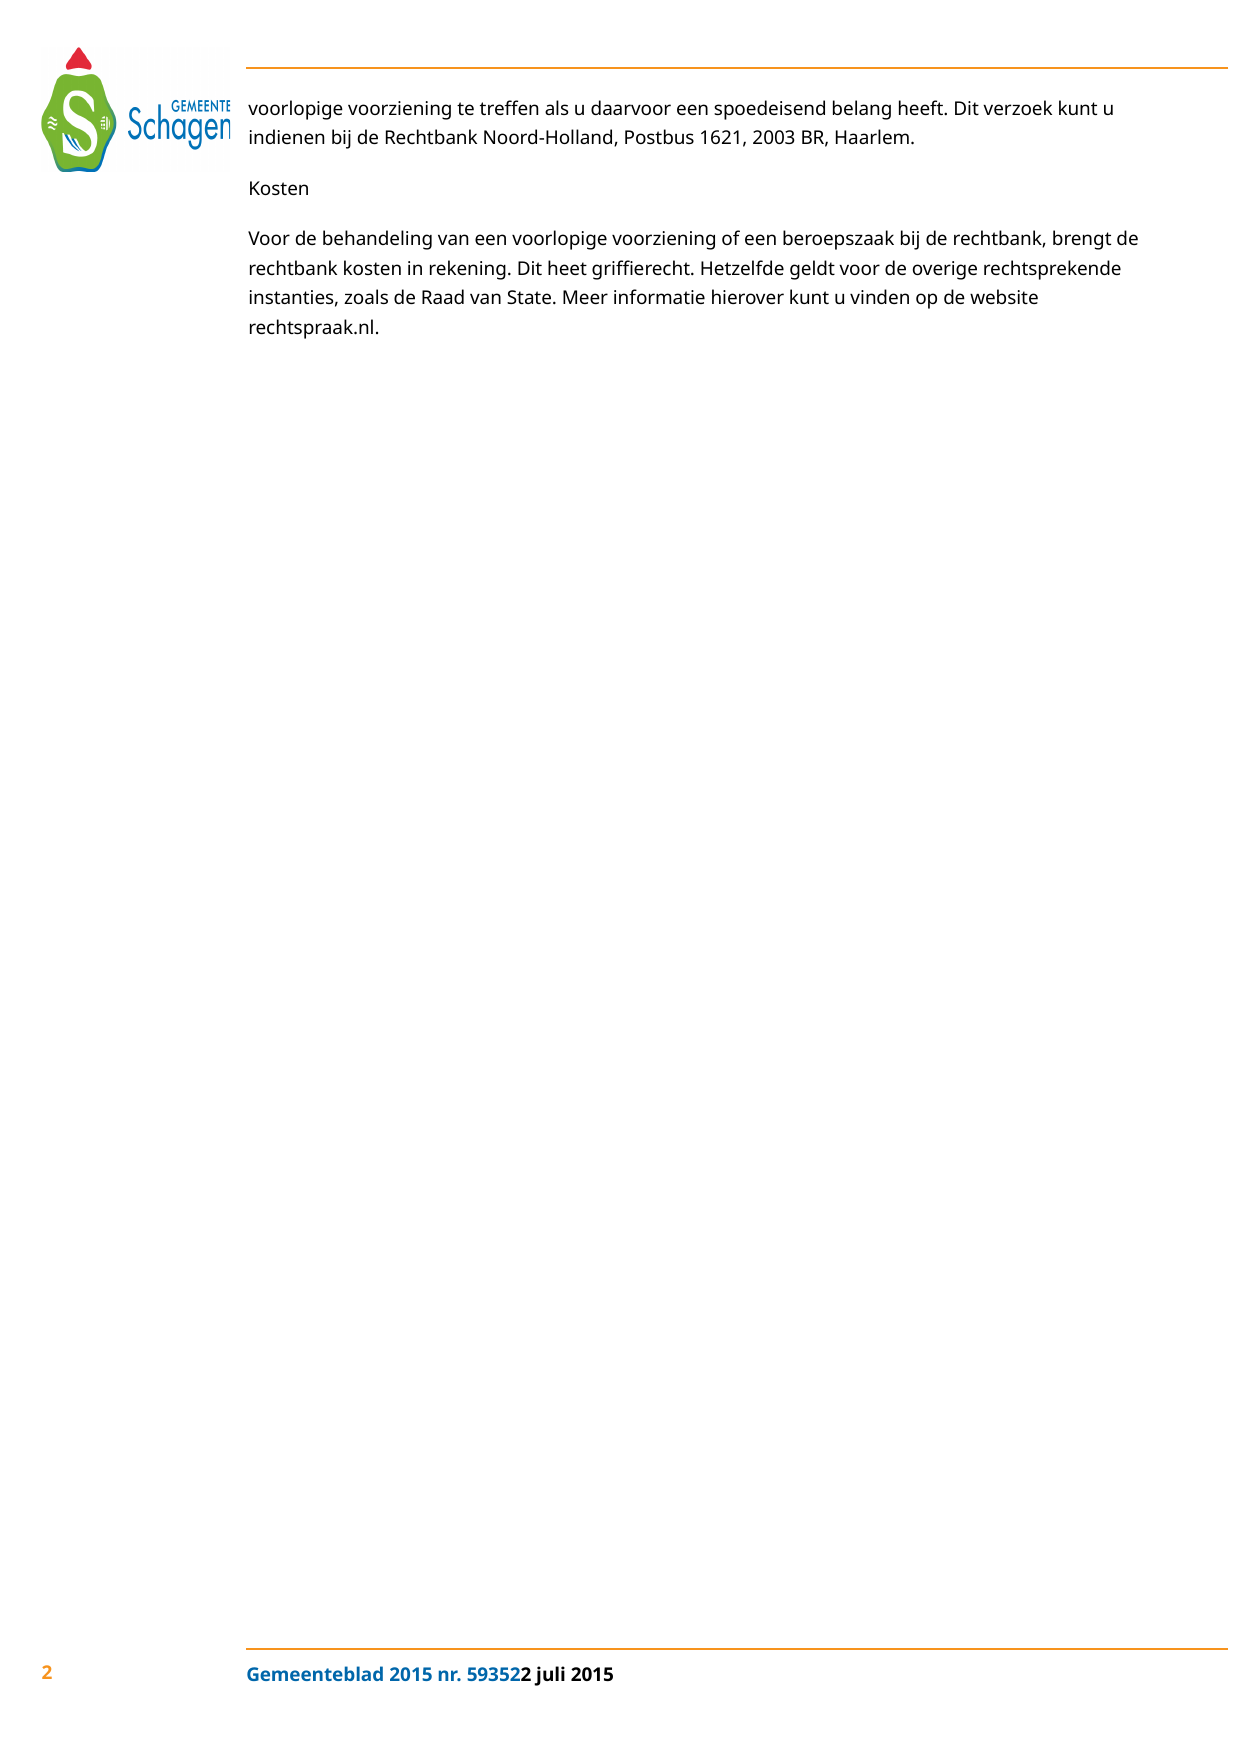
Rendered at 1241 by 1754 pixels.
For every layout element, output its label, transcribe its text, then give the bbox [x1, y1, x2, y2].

text voorlopige voorziening te treffen als u daarvoor een spoedeisend belang heeft. Dit verzoek kunt u indienen bij de Rechtbank Noord-Holland, Postbus 1621, 2003 BR, Haarlem. [248, 95, 1152, 150]
text Kosten [248, 175, 1152, 201]
text Voor de behandeling van een voorlopige voorziening of een beroepszaak bij de rechtbank, brengt de rechtbank kosten in rekening. Dit heet griffierecht. Hetzelfde geldt voor de overige rechtsprekende instanties, zoals de Raad van State. Meer informatie hierover kunt u vinden op de website rechtspraak.nl. [248, 225, 1152, 340]
picture [41, 47, 231, 172]
